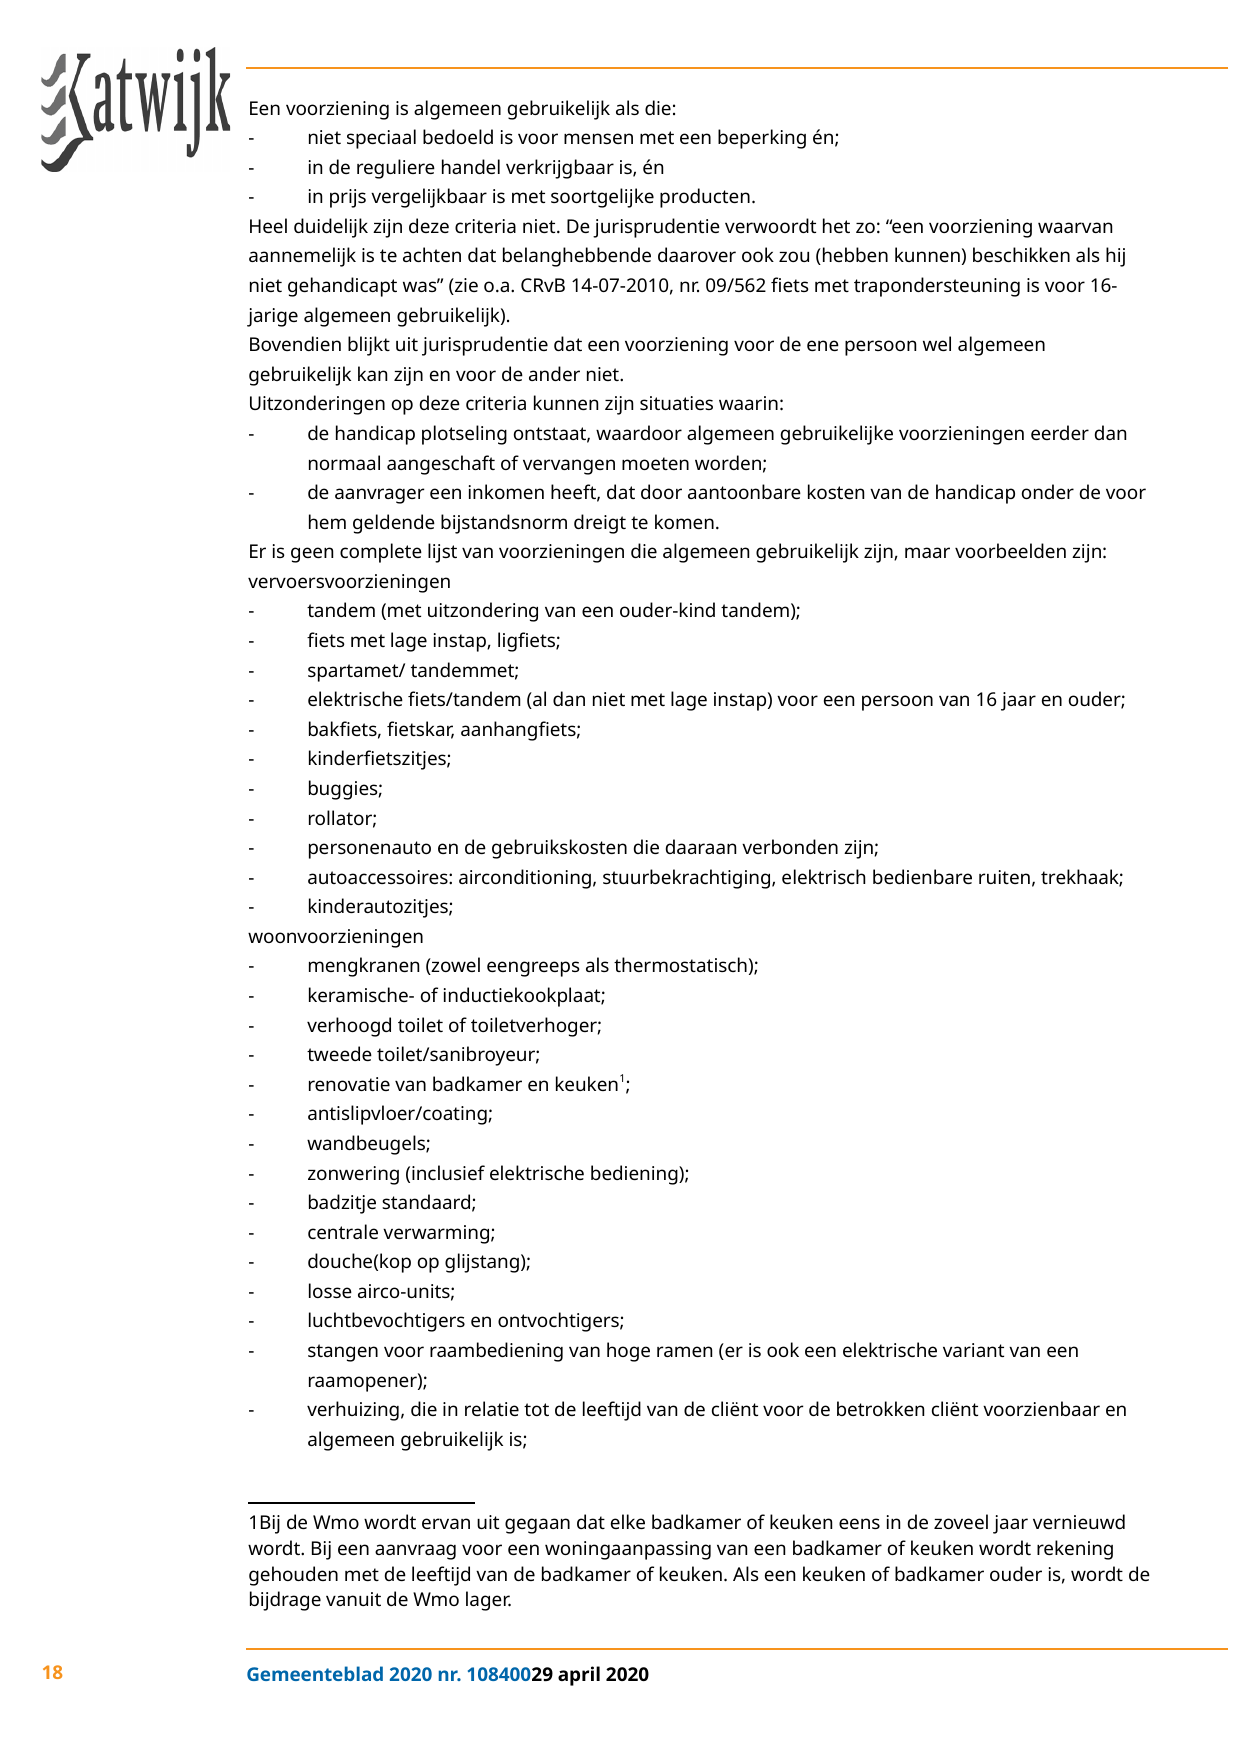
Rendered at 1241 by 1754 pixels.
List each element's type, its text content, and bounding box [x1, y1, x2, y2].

list in de reguliere handel verkrijgbaar is, én [248, 154, 1152, 180]
list personenauto en de gebruikskosten die daaraan verbonden zijn; [248, 834, 1152, 860]
list losse airco-units; [248, 1278, 1152, 1304]
text Heel duidelijk zijn deze criteria niet. De jurisprudentie verwoordt het zo: “een voorziening waarvan aannemelijk is te achten dat belanghebbende daarover ook zou (hebben kunnen) beschikken als hij niet gehandicapt was” (zie o.a. CRvB 14-07-2010, nr. 09/562 fiets met trapondersteuning is voor 16-jarige algemeen gebruikelijk). [248, 213, 1152, 328]
list rollator; [248, 805, 1152, 831]
list de handicap plotseling ontstaat, waardoor algemeen gebruikelijke voorzieningen eerder dan normaal aangeschaft of vervangen moeten worden; [248, 420, 1152, 476]
list autoaccessoires: airconditioning, stuurbekrachtiging, elektrisch bedienbare ruiten, trekhaak; [248, 864, 1152, 890]
list centrale verwarming; [248, 1219, 1152, 1245]
list buggies; [248, 775, 1152, 801]
text Bovendien blijkt uit jurisprudentie dat een voorziening voor de ene persoon wel algemeen gebruikelijk kan zijn en voor de ander niet. [248, 331, 1152, 387]
list Bij de Wmo wordt ervan uit gegaan dat elke badkamer of keuken eens in de zoveel jaar vernieuwd wordt. Bij een aanvraag voor een woningaanpassing van een badkamer of keuken wordt rekening gehouden met de leeftijd van de badkamer of keuken. Als een keuken of badkamer ouder is, wordt de bijdrage vanuit de Wmo lager. [248, 1509, 1152, 1612]
list stangen voor raambediening van hoge ramen (er is ook een elektrische variant van een raamopener); [248, 1337, 1152, 1393]
list tandem (met uitzondering van een ouder-kind tandem); [248, 598, 1152, 623]
list niet speciaal bedoeld is voor mensen met een beperking én; [248, 124, 1152, 150]
list bakfiets, fietskar, aanhangfiets; [248, 716, 1152, 742]
picture [41, 47, 231, 172]
list verhoogd toilet of toiletverhoger; [248, 1012, 1152, 1038]
list renovatie van badkamer en keuken; [248, 1071, 1152, 1097]
list wandbeugels; [248, 1130, 1152, 1156]
text woonvoorzieningen [248, 923, 1152, 949]
list spartamet/ tandemmet; [248, 657, 1152, 683]
list in prijs vergelijkbaar is met soortgelijke producten. [248, 183, 1152, 209]
list zonwering (inclusief elektrische bediening); [248, 1160, 1152, 1186]
list luchtbevochtigers en ontvochtigers; [248, 1308, 1152, 1333]
list tweede toilet/sanibroyeur; [248, 1041, 1152, 1067]
list kinderautozitjes; [248, 893, 1152, 919]
text vervoersvoorzieningen [248, 568, 1152, 594]
list badzitje standaard; [248, 1189, 1152, 1215]
list de aanvrager een inkomen heeft, dat door aantoonbare kosten van de handicap onder de voor hem geldende bijstandsnorm dreigt te komen. [248, 479, 1152, 535]
list elektrische fiets/tandem (al dan niet met lage instap) voor een persoon van 16 jaar en ouder; [248, 686, 1152, 712]
list verhuizing, die in relatie tot de leeftijd van de cliënt voor de betrokken cliënt voorzienbaar en algemeen gebruikelijk is; [248, 1396, 1152, 1452]
list mengkranen (zowel eengreeps als thermostatisch); [248, 953, 1152, 978]
list douche(kop op glijstang); [248, 1248, 1152, 1274]
text Uitzonderingen op deze criteria kunnen zijn situaties waarin: [248, 391, 1152, 416]
list keramische- of inductiekookplaat; [248, 982, 1152, 1008]
list fiets met lage instap, ligfiets; [248, 627, 1152, 653]
list kinderfietszitjes; [248, 746, 1152, 771]
text Er is geen complete lijst van voorzieningen die algemeen gebruikelijk zijn, maar voorbeelden zijn: [248, 538, 1152, 564]
list antislipvloer/coating; [248, 1101, 1152, 1126]
text Een voorziening is algemeen gebruikelijk als die: [248, 95, 1152, 121]
